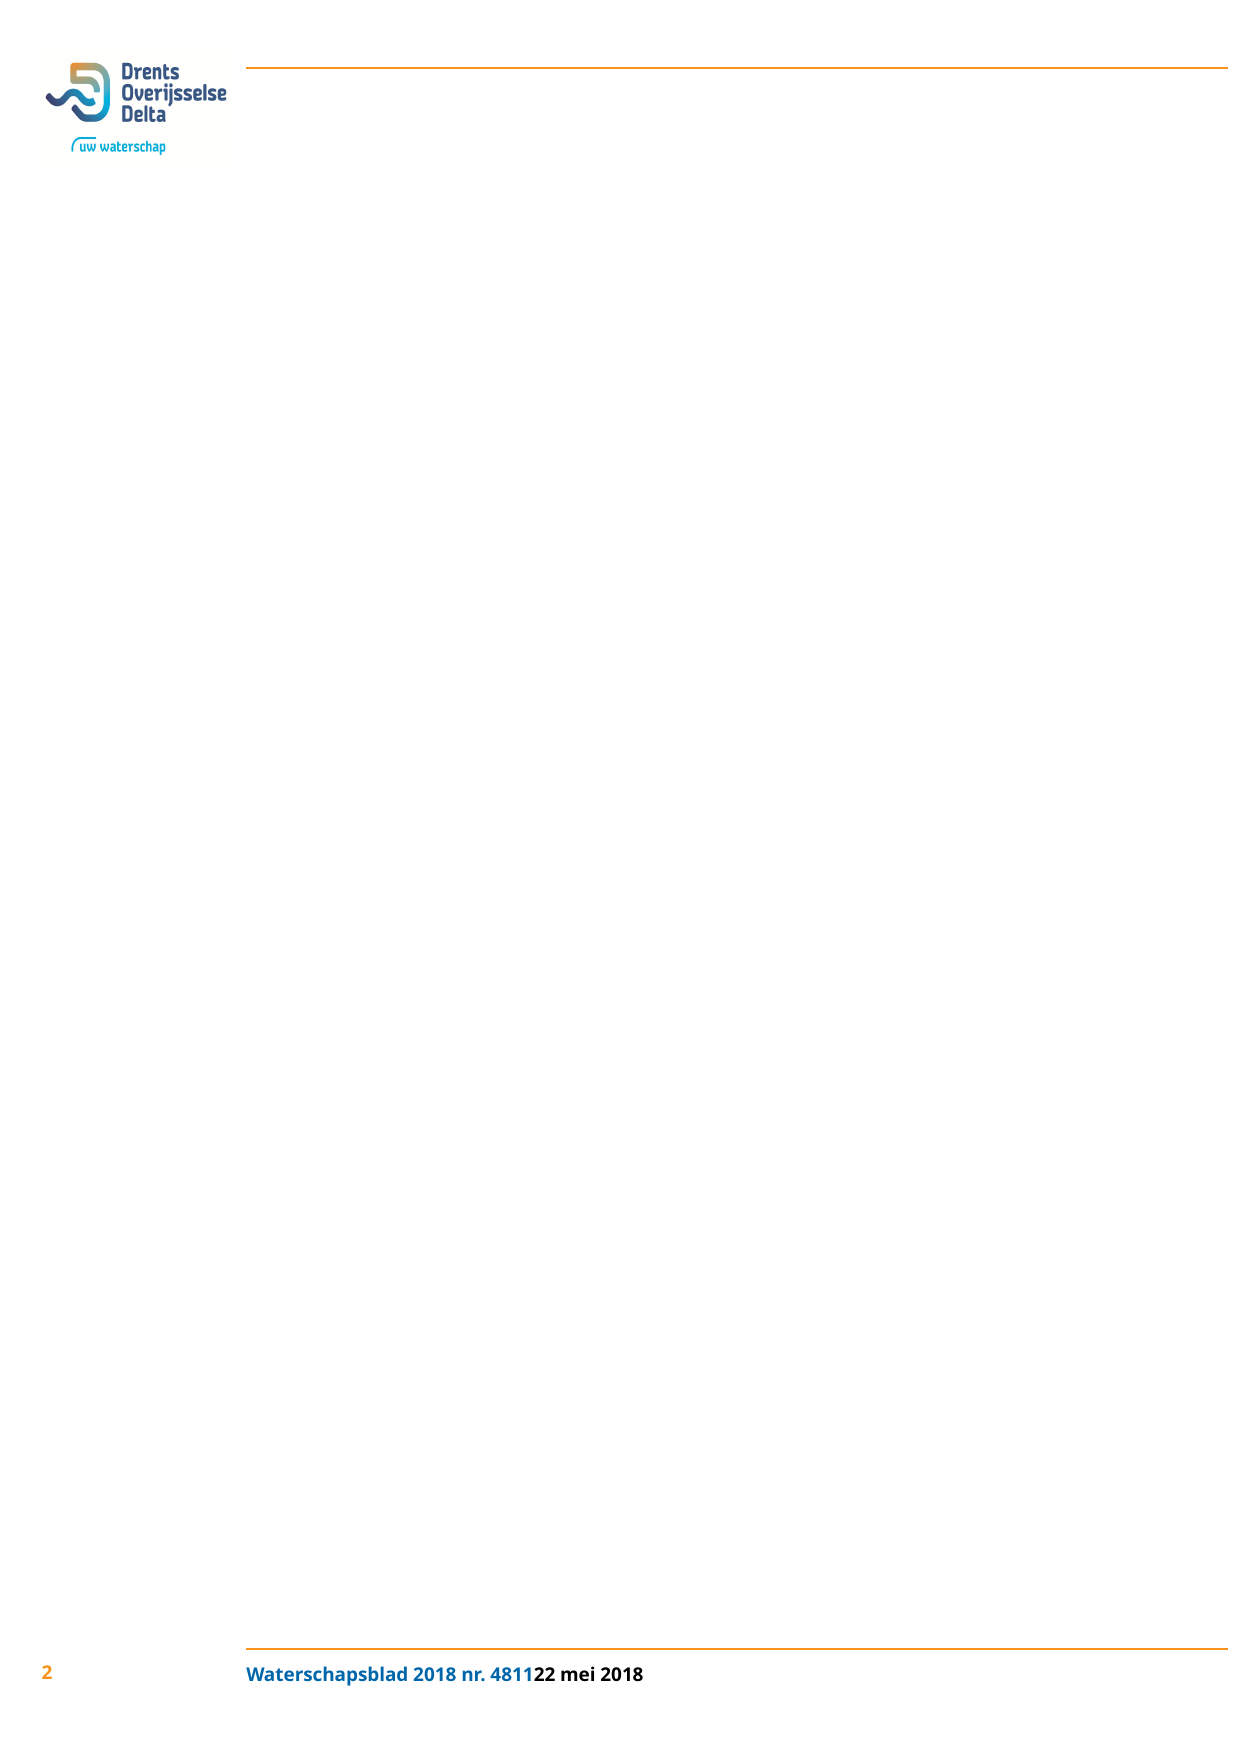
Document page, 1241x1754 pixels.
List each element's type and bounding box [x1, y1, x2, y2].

picture [41, 47, 231, 172]
